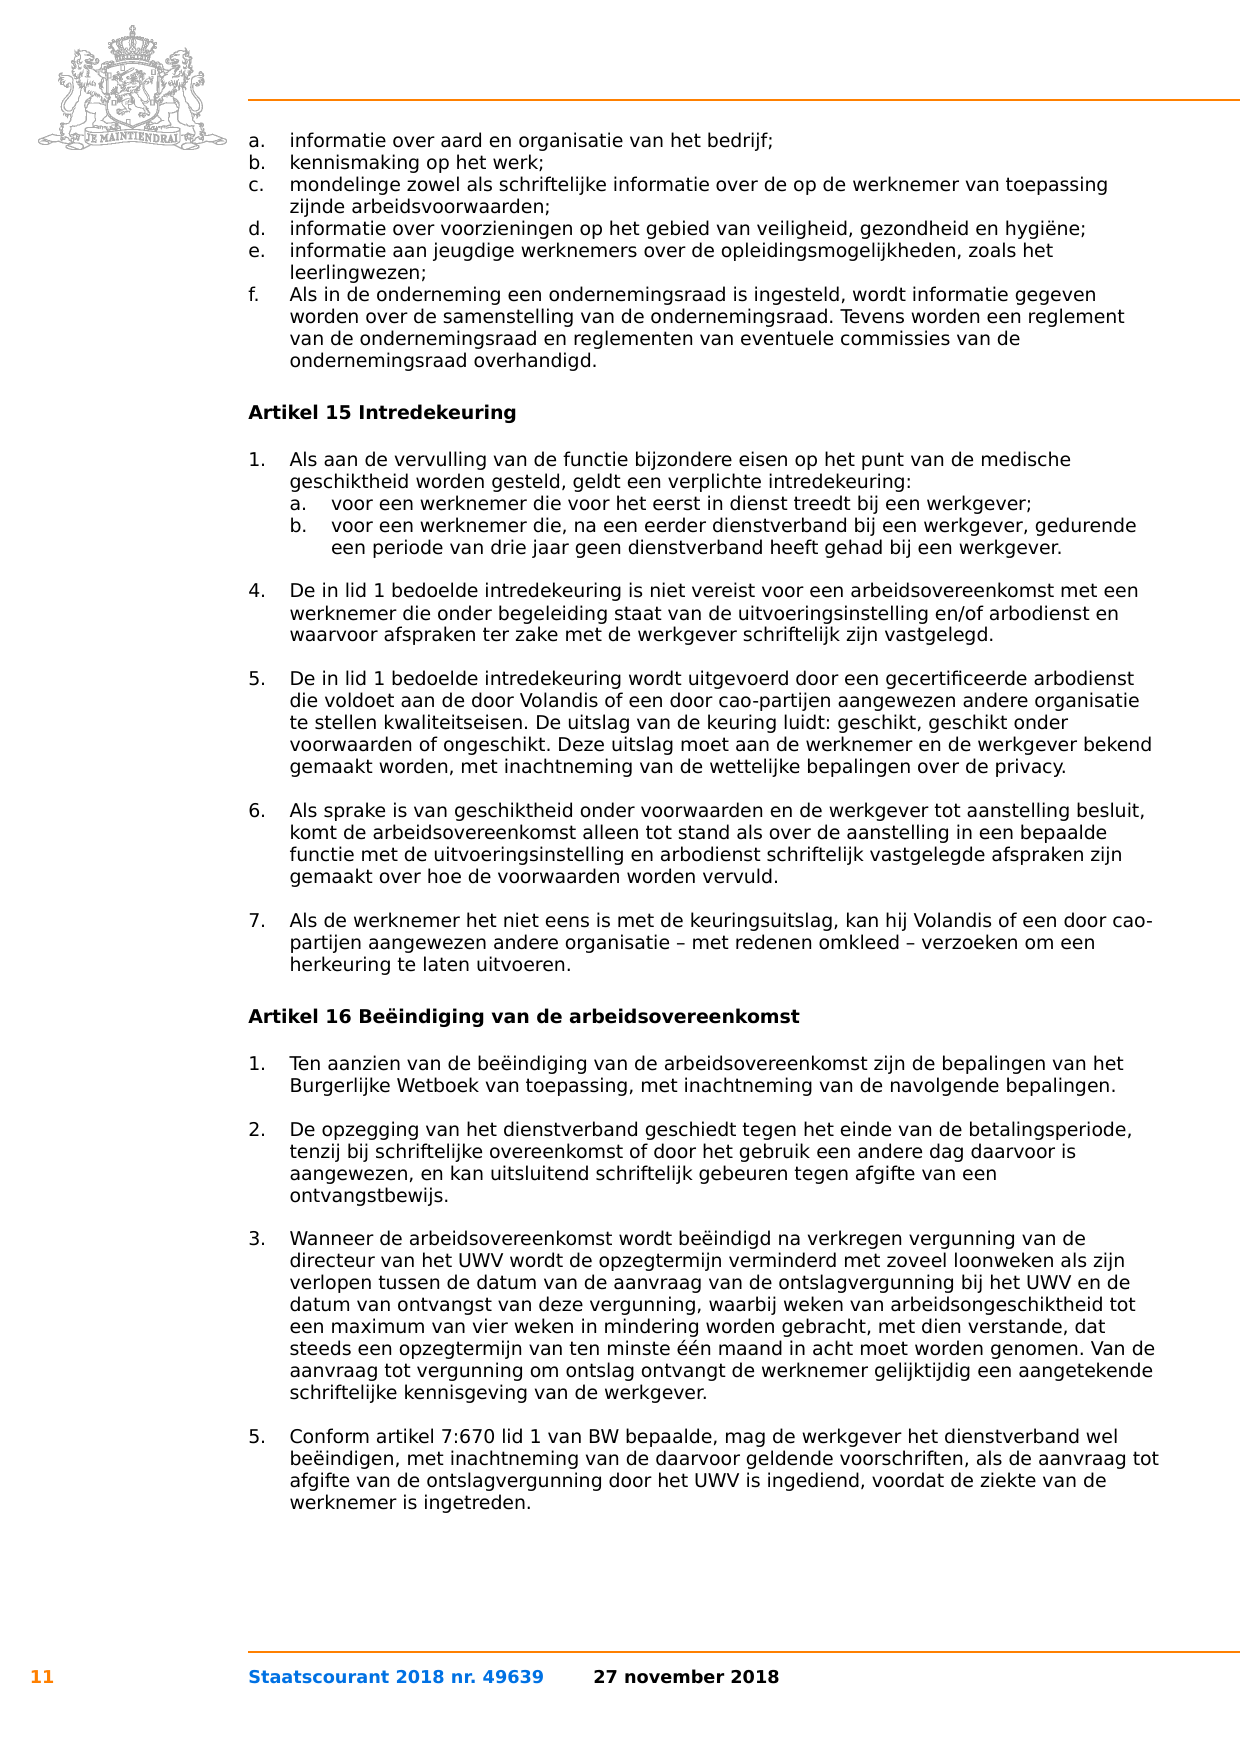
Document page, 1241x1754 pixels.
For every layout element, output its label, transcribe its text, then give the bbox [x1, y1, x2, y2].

text e. informatie aan jeugdige werknemers over de opleidingsmogelijkheden, zoals het leerlingwezen; [248, 240, 1163, 284]
text 1. Als aan de vervulling van de functie bijzondere eisen op het punt van de medische geschiktheid worden gesteld, geldt een verplichte intredekeuring: [248, 449, 1163, 493]
text c. mondelinge zowel als schriftelijke informatie over de op de werknemer van toepassing zijnde arbeidsvoorwaarden; [248, 174, 1163, 218]
subtitle Artikel 16 Beëindiging van de arbeidsovereenkomst [248, 1006, 1163, 1028]
text d. informatie over voorzieningen op het gebied van veiligheid, gezondheid en hygiëne; [248, 218, 1163, 240]
text a. voor een werknemer die voor het eerst in dienst treedt bij een werkgever; [289, 493, 1163, 514]
picture [38, 25, 227, 150]
text 2. De opzegging van het dienstverband geschiedt tegen het einde van de betalingsperiode, tenzij bij schriftelijke overeenkomst of door het gebruik een andere dag daarvoor is aangewezen, en kan uitsluitend schriftelijk gebeuren tegen afgifte van een ontvangstbewijs. [248, 1118, 1163, 1206]
subtitle Artikel 15 Intredekeuring [248, 402, 1163, 424]
text 3. Wanneer de arbeidsovereenkomst wordt beëindigd na verkregen vergunning van de directeur van het UWV wordt de opzegtermijn verminderd met zoveel loonweken als zijn verlopen tussen de datum van de aanvraag van de ontslagvergunning bij het UWV en de datum van ontvangst van deze vergunning, waarbij weken van arbeidsongeschiktheid tot een maximum van vier weken in mindering worden gebracht, met dien verstande, dat steeds een opzegtermijn van ten minste één maand in acht moet worden genomen. Van de aanvraag tot vergunning om ontslag ontvangt de werknemer gelijktijdig een aangetekende schriftelijke kennisgeving van de werkgever. [248, 1228, 1163, 1404]
text 4. De in lid 1 bedoelde intredekeuring is niet vereist voor een arbeidsovereenkomst met een werknemer die onder begeleiding staat van de uitvoeringsinstelling en/of arbodienst en waarvoor afspraken ter zake met de werkgever schriftelijk zijn vastgelegd. [248, 580, 1163, 646]
text 5. De in lid 1 bedoelde intredekeuring wordt uitgevoerd door een gecertificeerde arbodienst die voldoet aan de door Volandis of een door cao-partijen aangewezen andere organisatie te stellen kwaliteitseisen. De uitslag van de keuring luidt: geschikt, geschikt onder voorwaarden of ongeschikt. Deze uitslag moet aan de werknemer en de werkgever bekend gemaakt worden, met inachtneming van de wettelijke bepalingen over de privacy. [248, 668, 1163, 778]
text 6. Als sprake is van geschiktheid onder voorwaarden en de werkgever tot aanstelling besluit, komt de arbeidsovereenkomst alleen tot stand als over de aanstelling in een bepaalde functie met de uitvoeringsinstelling en arbodienst schriftelijk vastgelegde afspraken zijn gemaakt over hoe de voorwaarden worden vervuld. [248, 800, 1163, 888]
text b. kennismaking op het werk; [248, 152, 1163, 174]
text 1. Ten aanzien van de beëindiging van de arbeidsovereenkomst zijn de bepalingen van het Burgerlijke Wetboek van toepassing, met inachtneming van de navolgende bepalingen. [248, 1053, 1163, 1097]
text 7. Als de werknemer het niet eens is met de keuringsuitslag, kan hij Volandis of een door cao-partijen aangewezen andere organisatie – met redenen omkleed – verzoeken om een herkeuring te laten uitvoeren. [248, 910, 1163, 976]
text f. Als in de onderneming een ondernemingsraad is ingesteld, wordt informatie gegeven worden over de samenstelling van de ondernemingsraad. Tevens worden een reglement van de ondernemingsraad en reglementen van eventuele commissies van de ondernemingsraad overhandigd. [248, 284, 1163, 372]
text 5. Conform artikel 7:670 lid 1 van BW bepaalde, mag de werkgever het dienstverband wel beëindigen, met inachtneming van de daarvoor geldende voorschriften, als de aanvraag tot afgifte van de ontslagvergunning door het UWV is ingediend, voordat de ziekte van de werknemer is ingetreden. [248, 1426, 1163, 1514]
text a. informatie over aard en organisatie van het bedrijf; [248, 130, 1163, 152]
text b. voor een werknemer die, na een eerder dienstverband bij een werkgever, gedurende een periode van drie jaar geen dienstverband heeft gehad bij een werkgever. [289, 514, 1163, 558]
